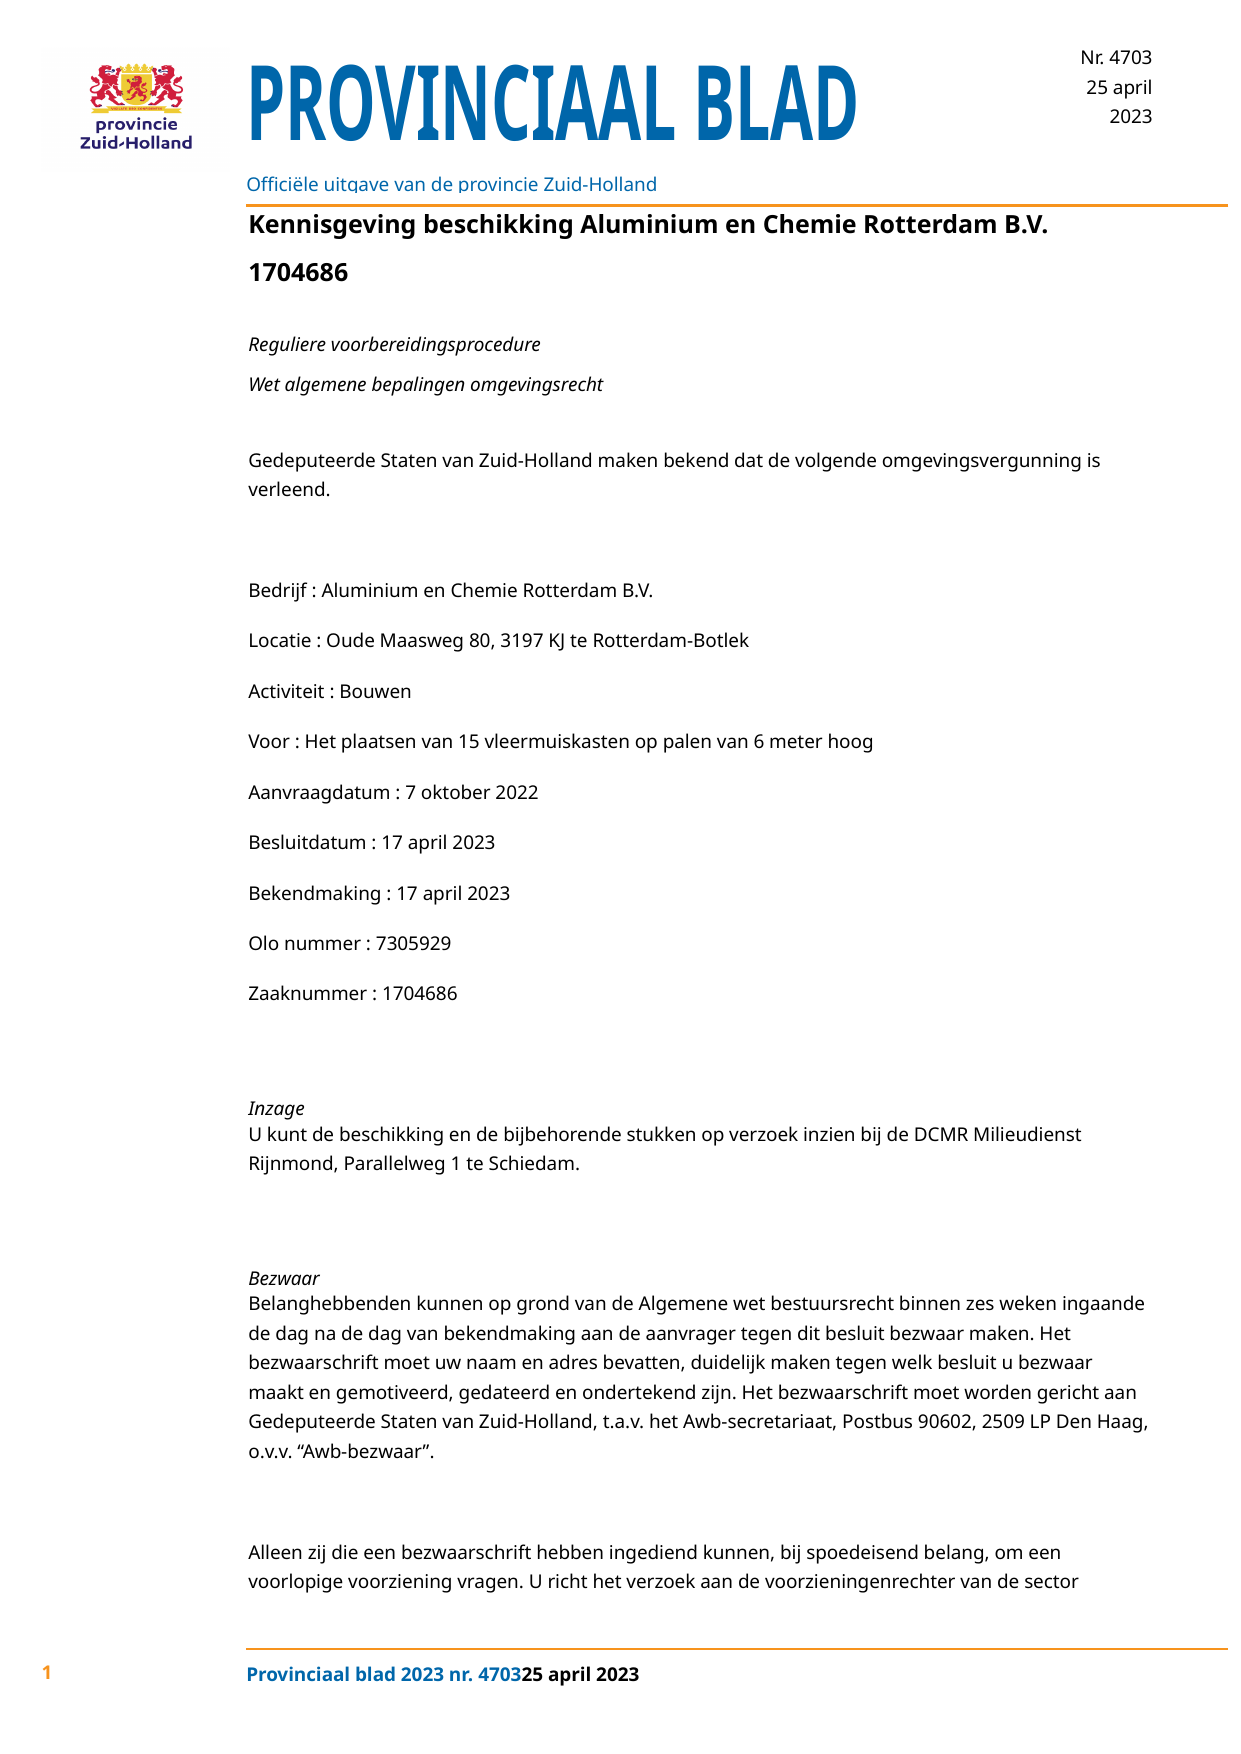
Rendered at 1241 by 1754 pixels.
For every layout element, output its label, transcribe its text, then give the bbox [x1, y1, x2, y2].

text Bezwaar [248, 1265, 1152, 1290]
text Inzage [248, 1095, 1152, 1121]
text Belanghebbenden kunnen op grond van de Algemene wet bestuursrecht binnen zes weken ingaande de dag na de dag van bekendmaking aan de aanvrager tegen dit besluit bezwaar maken. Het bezwaarschrift moet uw naam en adres bevatten, duidelijk maken tegen welk besluit u bezwaar maakt en gemotiveerd, gedateerd en ondertekend zijn. Het bezwaarschrift moet worden gericht aan Gedeputeerde Staten van Zuid-Holland, t.a.v. het Awb-secretariaat, Postbus 90602, 2509 LP Den Haag, o.v.v. “Awb-bezwaar”. [248, 1290, 1152, 1464]
text Reguliere voorbereidingsprocedure [248, 331, 1152, 357]
text Bekendmaking : 17 april 2023 [248, 880, 1152, 906]
text Kennisgeving beschikking Aluminium en Chemie Rotterdam B.V. 1704686 [248, 207, 1152, 288]
text Gedeputeerde Staten van Zuid-Holland maken bekend dat de volgende omgevingsvergunning is verleend. [248, 447, 1152, 502]
text Voor : Het plaatsen van 15 vleermuiskasten op palen van 6 meter hoog [248, 728, 1152, 754]
text Bedrijf : Aluminium en Chemie Rotterdam B.V. [248, 577, 1152, 603]
text Alleen zij die een bezwaarschrift hebben ingediend kunnen, bij spoedeisend belang, om een voorlopige voorziening vragen. U richt het verzoek aan de voorzieningenrechter van de sector [248, 1539, 1152, 1594]
text Olo nummer : 7305929 [248, 930, 1152, 956]
text Zaaknummer : 1704686 [248, 981, 1152, 1006]
text Besluitdatum : 17 april 2023 [248, 829, 1152, 855]
text Wet algemene bepalingen omgevingsrecht [248, 371, 1152, 396]
text Aanvraagdatum : 7 oktober 2022 [248, 779, 1152, 805]
picture [41, 47, 231, 172]
text Locatie : Oude Maasweg 80, 3197 KJ te Rotterdam-Botlek [248, 628, 1152, 653]
text Activiteit : Bouwen [248, 678, 1152, 704]
text U kunt de beschikking en de bijbehorende stukken op verzoek inzien bij de DCMR Milieudienst Rijnmond, Parallelweg 1 te Schiedam. [248, 1121, 1152, 1176]
